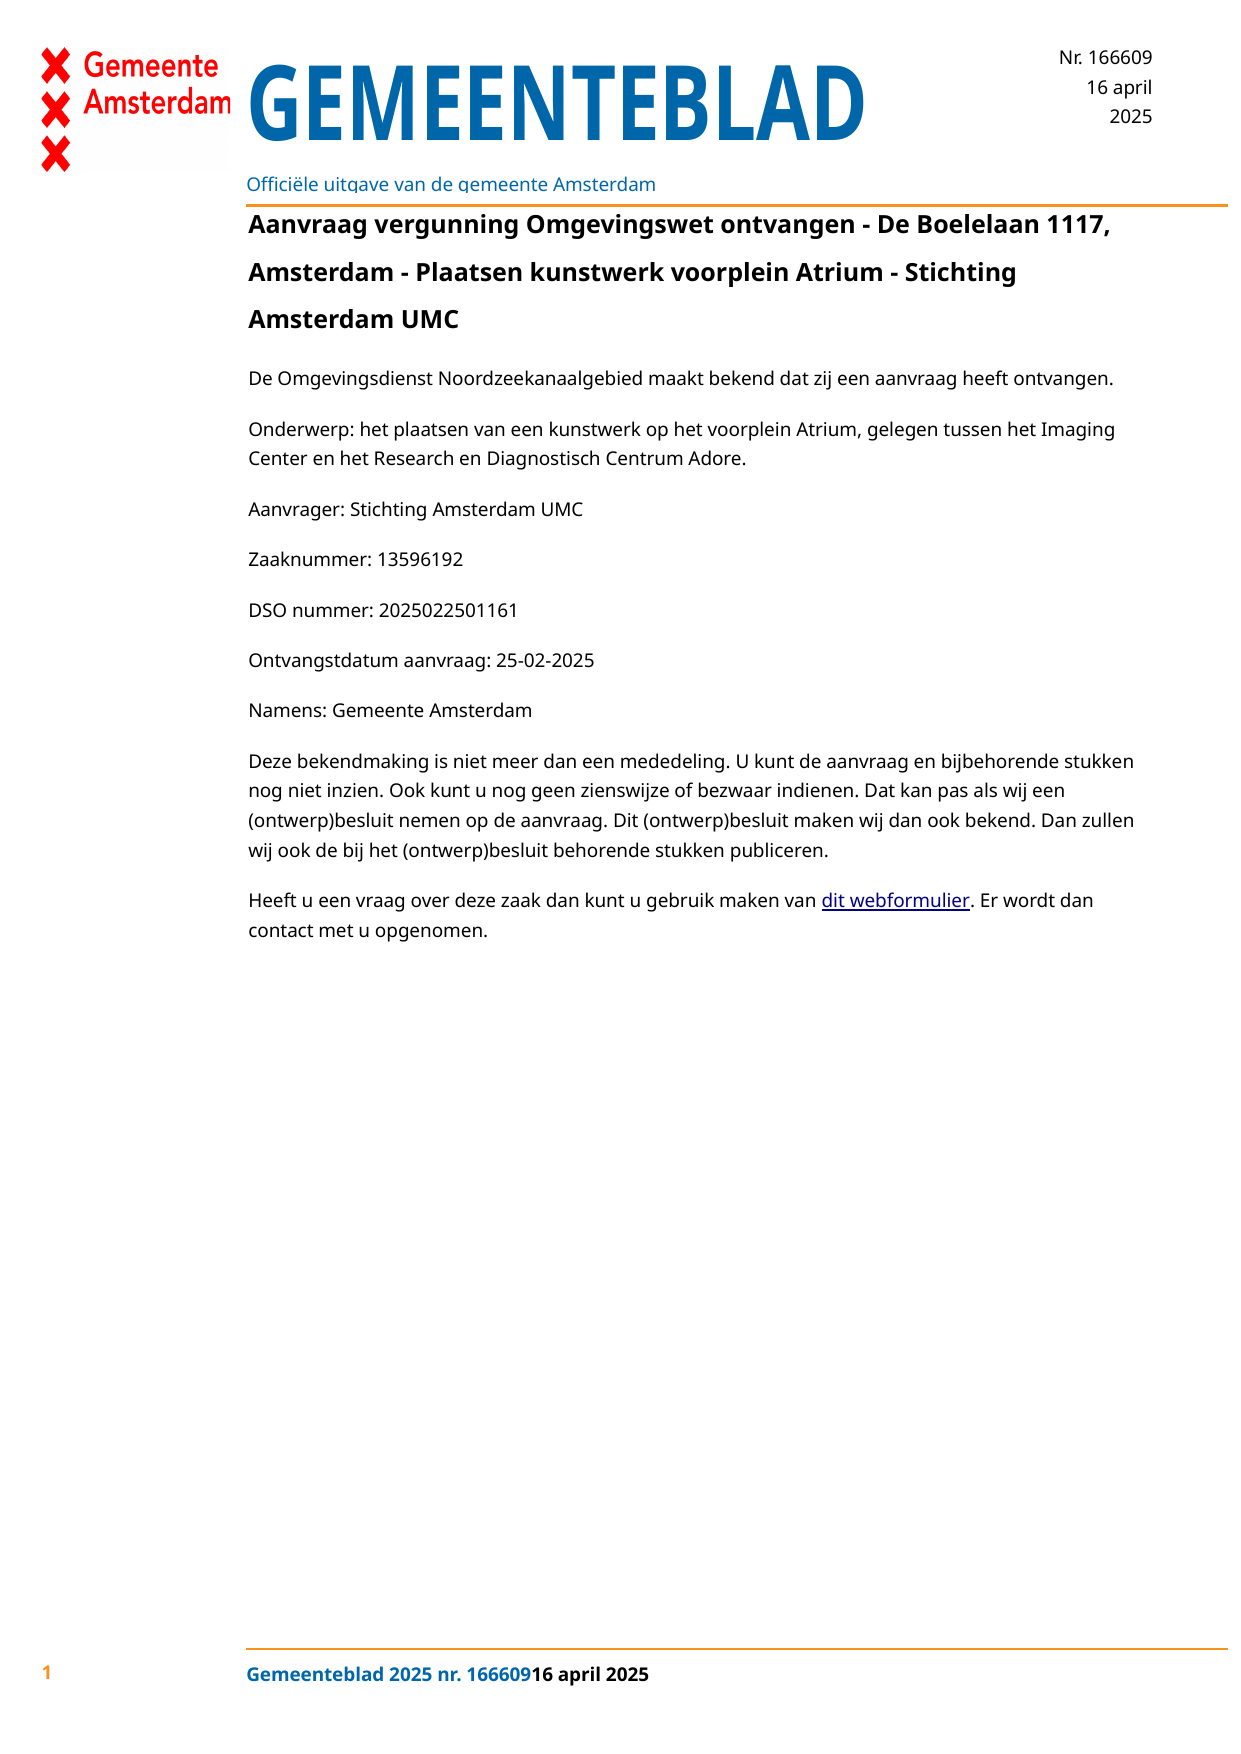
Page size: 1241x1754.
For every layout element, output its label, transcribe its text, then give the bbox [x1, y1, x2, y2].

text Deze bekendmaking is niet meer dan een mededeling. U kunt de aanvraag en bijbehorende stukken nog niet inzien. Ook kunt u nog geen zienswijze of bezwaar indienen. Dat kan pas als wij een (ontwerp)besluit nemen op de aanvraag. Dit (ontwerp)besluit maken wij dan ook bekend. Dan zullen wij ook de bij het (ontwerp)besluit behorende stukken publiceren. [248, 748, 1152, 862]
text Onderwerp: het plaatsen van een kunstwerk op het voorplein Atrium, gelegen tussen het Imaging Center en het Research en Diagnostisch Centrum Adore. [248, 416, 1152, 471]
text Ontvangstdatum aanvraag: 25-02-2025 [248, 647, 1152, 673]
text Zaaknummer: 13596192 [248, 546, 1152, 572]
text Heeft u een vraag over deze zaak dan kunt u gebruik maken van dit webformulier. Er wordt dan contact met u opgenomen. [248, 887, 1152, 942]
text DSO nummer: 2025022501161 [248, 597, 1152, 622]
text De Omgevingsdienst Noordzeekanaalgebied maakt bekend dat zij een aanvraag heeft ontvangen. [248, 366, 1152, 391]
text Aanvrager: Stichting Amsterdam UMC [248, 496, 1152, 522]
text Aanvraag vergunning Omgevingswet ontvangen - De Boelelaan 1117, Amsterdam - Plaatsen kunstwerk voorplein Atrium - Stichting Amsterdam UMC [248, 207, 1152, 336]
picture [41, 47, 231, 172]
text Namens: Gemeente Amsterdam [248, 698, 1152, 723]
